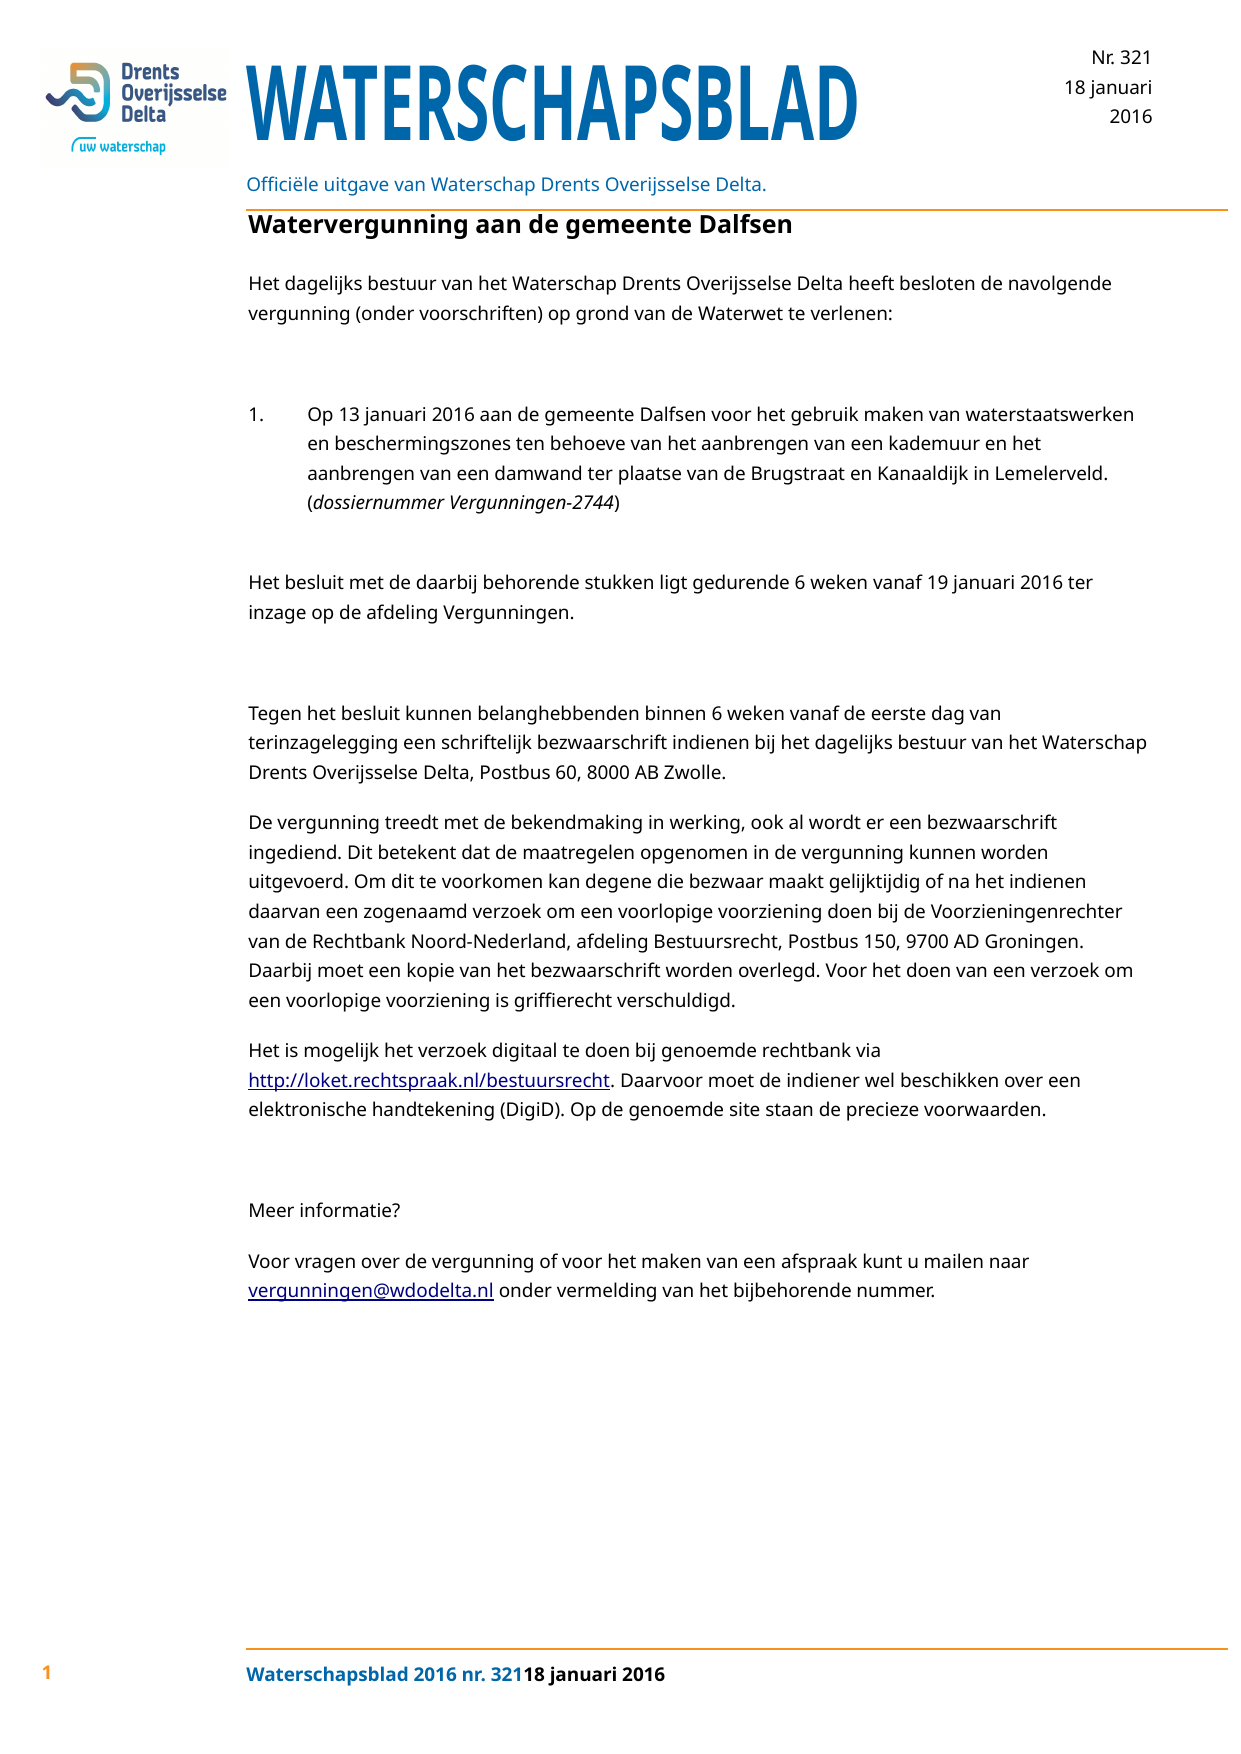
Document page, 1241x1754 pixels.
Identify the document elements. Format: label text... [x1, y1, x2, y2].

text Tegen het besluit kunnen belanghebbenden binnen 6 weken vanaf de eerste dag van terinzagelegging een schriftelijk bezwaarschrift indienen bij het dagelijks bestuur van het Waterschap Drents Overijsselse Delta, Postbus 60, 8000 AB Zwolle. [248, 700, 1152, 785]
text Voor vragen over de vergunning of voor het maken van een afspraak kunt u mailen naar vergunningen@wdodelta.nl onder vermelding van het bijbehorende nummer. [248, 1248, 1152, 1303]
text Het dagelijks bestuur van het Waterschap Drents Overijsselse Delta heeft besloten de navolgende vergunning (onder voorschriften) op grond van de Waterwet te verlenen: [248, 270, 1152, 326]
text Watervergunning aan de gemeente Dalfsen [248, 211, 1152, 241]
text Het besluit met de daarbij behorende stukken ligt gedurende 6 weken vanaf 19 januari 2016 ter inzage op de afdeling Vergunningen. [248, 569, 1152, 625]
text Meer informatie? [248, 1197, 1152, 1223]
text De vergunning treedt met de bekendmaking in werking, ook al wordt er een bezwaarschrift ingediend. Dit betekent dat de maatregelen opgenomen in de vergunning kunnen worden uitgevoerd. Om dit te voorkomen kan degene die bezwaar maakt gelijktijdig of na het indienen daarvan een zogenaamd verzoek om een voorlopige voorziening doen bij de Voorzieningenrechter van de Rechtbank Noord-Nederland, afdeling Bestuursrecht, Postbus 150, 9700 AD Groningen. Daarbij moet een kopie van het bezwaarschrift worden overlegd. Voor het doen van een verzoek om een voorlopige voorziening is griffierecht verschuldigd. [248, 809, 1152, 1013]
list Op 13 januari 2016 aan de gemeente Dalfsen voor het gebruik maken van waterstaatswerken en beschermingszones ten behoeve van het aanbrengen van een kademuur en het aanbrengen van een damwand ter plaatse van de Brugstraat en Kanaaldijk in Lemelerveld. (dossiernummer Vergunningen-2744) [248, 401, 1152, 515]
text Het is mogelijk het verzoek digitaal te doen bij genoemde rechtbank via http://loket.rechtspraak.nl/bestuursrecht. Daarvoor moet de indiener wel beschikken over een elektronische handtekening (DigiD). Op de genoemde site staan de precieze voorwaarden. [248, 1037, 1152, 1122]
picture [41, 47, 231, 172]
